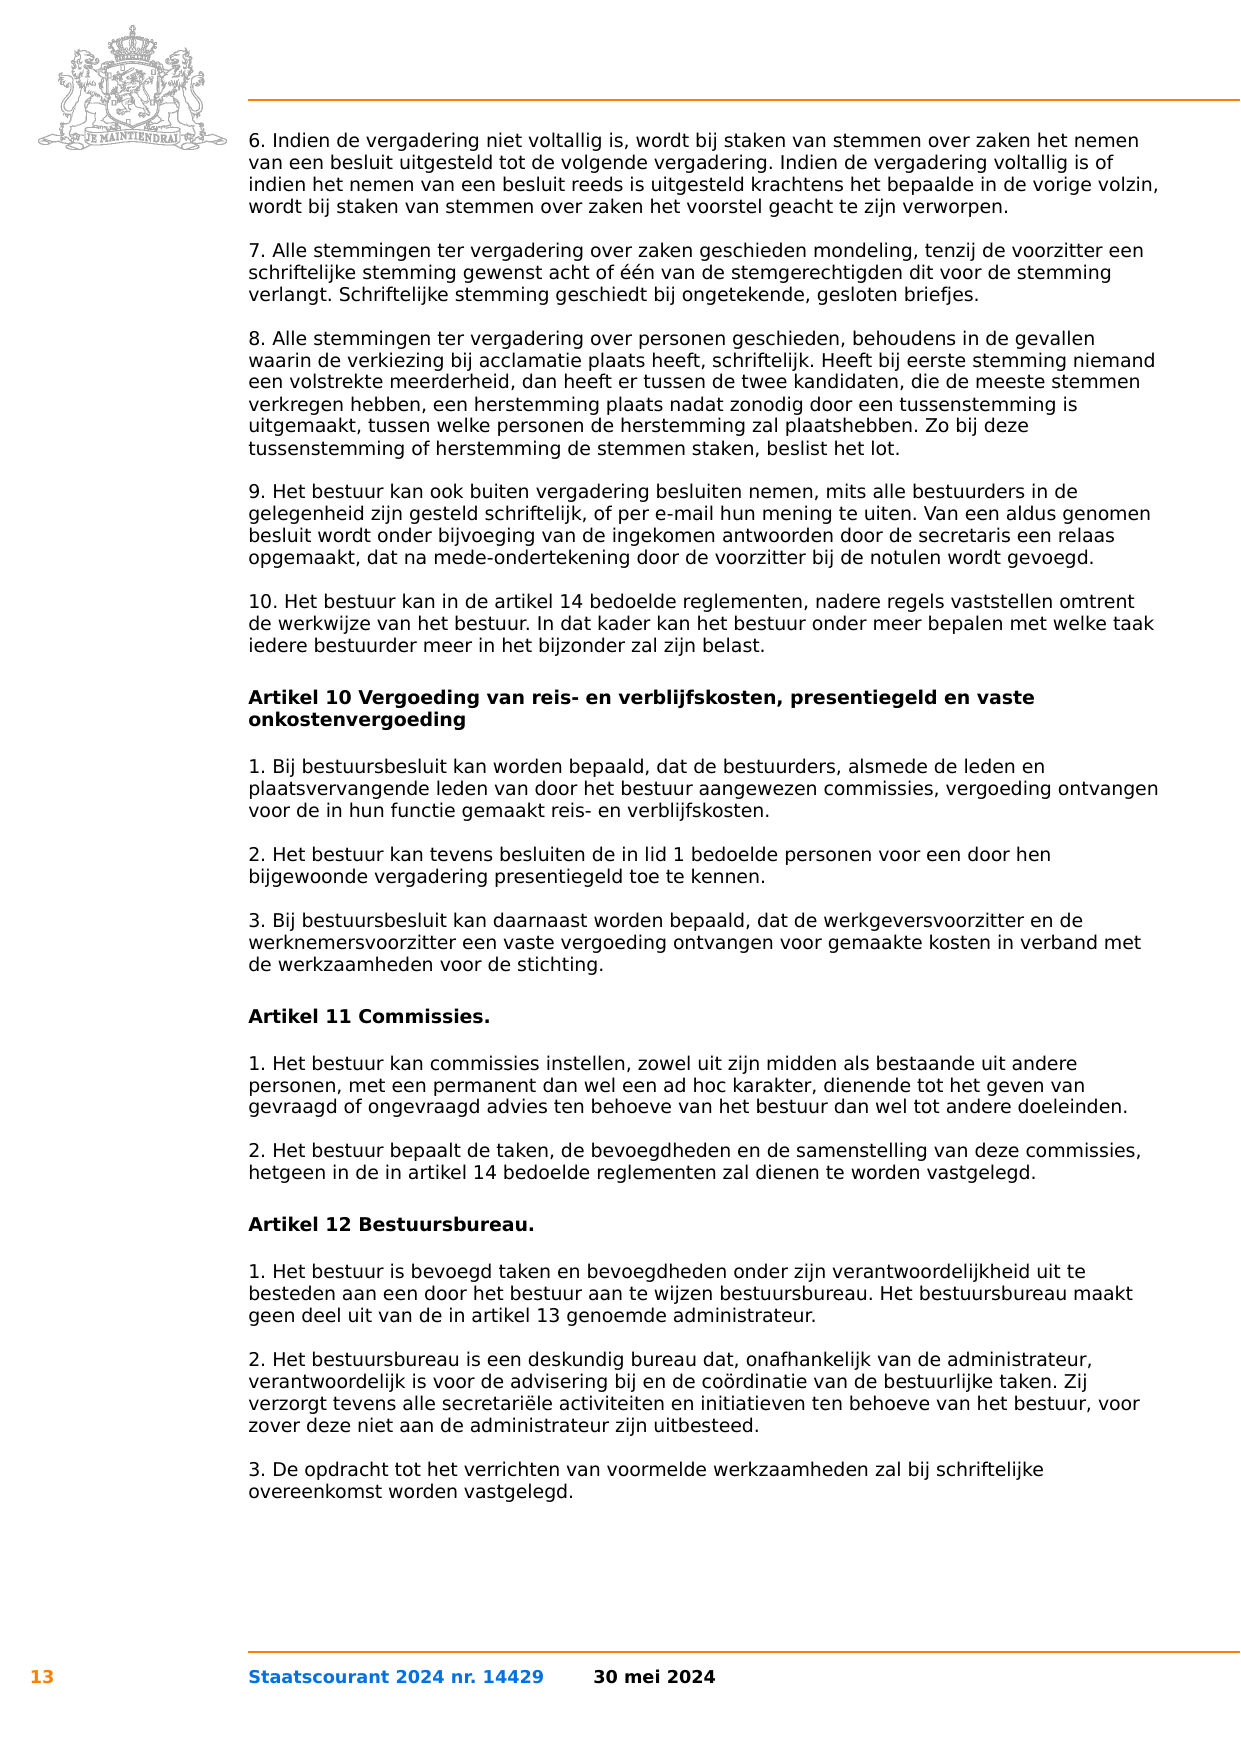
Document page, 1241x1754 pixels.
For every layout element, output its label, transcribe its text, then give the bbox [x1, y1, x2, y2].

picture [38, 25, 227, 150]
subtitle Artikel 10 Vergoeding van reis- en verblijfskosten, presentiegeld en vaste onkostenvergoeding [248, 687, 1163, 731]
subtitle Artikel 11 Commissies. [248, 1006, 1163, 1027]
text 1. Het bestuur kan commissies instellen, zowel uit zijn midden als bestaande uit andere personen, met een permanent dan wel een ad hoc karakter, dienende tot het geven van gevraagd of ongevraagd advies ten behoeve van het bestuur dan wel tot andere doeleinden. [248, 1052, 1163, 1118]
text 8. Alle stemmingen ter vergadering over personen geschieden, behoudens in de gevallen waarin de verkiezing bij acclamatie plaats heeft, schriftelijk. Heeft bij eerste stemming niemand een volstrekte meerderheid, dan heeft er tussen de twee kandidaten, die de meeste stemmen verkregen hebben, een herstemming plaats nadat zonodig door een tussenstemming is uitgemaakt, tussen welke personen de herstemming zal plaatshebben. Zo bij deze tussenstemming of herstemming de stemmen staken, beslist het lot. [248, 327, 1163, 459]
text 3. De opdracht tot het verrichten van voormelde werkzaamheden zal bij schriftelijke overeenkomst worden vastgelegd. [248, 1459, 1163, 1503]
text 7. Alle stemmingen ter vergadering over zaken geschieden mondeling, tenzij de voorzitter een schriftelijke stemming gewenst acht of één van de stemgerechtigden dit voor de stemming verlangt. Schriftelijke stemming geschiedt bij ongetekende, gesloten briefjes. [248, 240, 1163, 306]
text 2. Het bestuursbureau is een deskundig bureau dat, onafhankelijk van de administrateur, verantwoordelijk is voor de advisering bij en de coördinatie van de bestuurlijke taken. Zij verzorgt tevens alle secretariële activiteiten en initiatieven ten behoeve van het bestuur, voor zover deze niet aan de administrateur zijn uitbesteed. [248, 1349, 1163, 1437]
text 9. Het bestuur kan ook buiten vergadering besluiten nemen, mits alle bestuurders in de gelegenheid zijn gesteld schriftelijk, of per e‑mail hun mening te uiten. Van een aldus genomen besluit wordt onder bijvoeging van de ingekomen antwoorden door de secretaris een relaas opgemaakt, dat na mede-ondertekening door de voorzitter bij de notulen wordt gevoegd. [248, 481, 1163, 569]
subtitle Artikel 12 Bestuursbureau. [248, 1214, 1163, 1236]
text 1. Het bestuur is bevoegd taken en bevoegdheden onder zijn verantwoordelijkheid uit te besteden aan een door het bestuur aan te wijzen bestuursbureau. Het bestuursbureau maakt geen deel uit van de in artikel 13 genoemde administrateur. [248, 1261, 1163, 1327]
text 6. Indien de vergadering niet voltallig is, wordt bij staken van stemmen over zaken het nemen van een besluit uitgesteld tot de volgende vergadering. Indien de vergadering voltallig is of indien het nemen van een besluit reeds is uitgesteld krachtens het bepaalde in de vorige volzin, wordt bij staken van stemmen over zaken het voorstel geacht te zijn verworpen. [248, 130, 1163, 218]
text 3. Bij bestuursbesluit kan daarnaast worden bepaald, dat de werkgeversvoorzitter en de werknemersvoorzitter een vaste vergoeding ontvangen voor gemaakte kosten in verband met de werkzaamheden voor de stichting. [248, 909, 1163, 976]
text 10. Het bestuur kan in de artikel 14 bedoelde reglementen, nadere regels vaststellen omtrent de werkwijze van het bestuur. In dat kader kan het bestuur onder meer bepalen met welke taak iedere bestuurder meer in het bijzonder zal zijn belast. [248, 591, 1163, 657]
text 2. Het bestuur kan tevens besluiten de in lid 1 bedoelde personen voor een door hen bijgewoonde vergadering presentiegeld toe te kennen. [248, 844, 1163, 888]
text 2. Het bestuur bepaalt de taken, de bevoegdheden en de samenstelling van deze commissies, hetgeen in de in artikel 14 bedoelde reglementen zal dienen te worden vastgelegd. [248, 1140, 1163, 1184]
text 1. Bij bestuursbesluit kan worden bepaald, dat de bestuurders, alsmede de leden en plaatsvervangende leden van door het bestuur aangewezen commissies, vergoeding ontvangen voor de in hun functie gemaakt reis- en verblijfskosten. [248, 756, 1163, 822]
